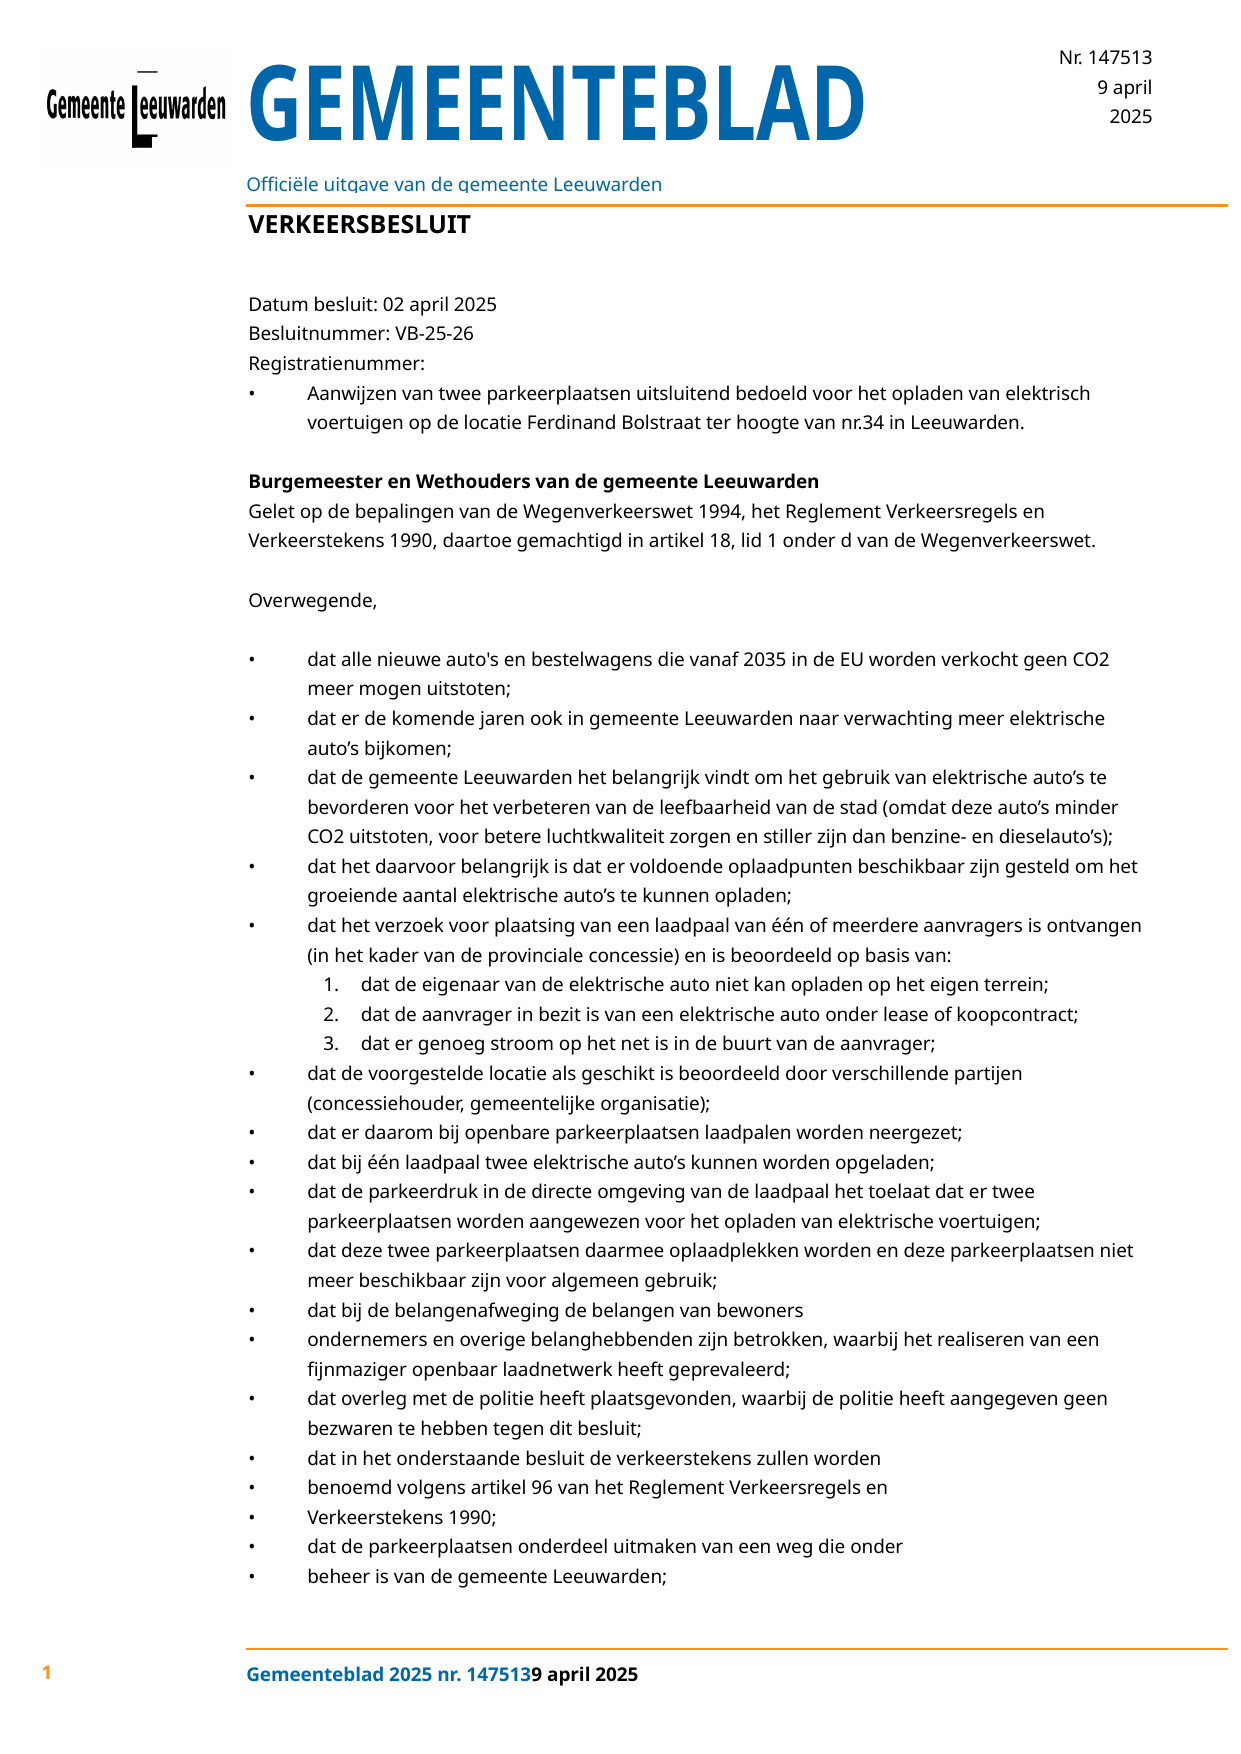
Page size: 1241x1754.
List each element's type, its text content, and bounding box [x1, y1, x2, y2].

text Gelet op de bepalingen van de Wegenverkeerswet 1994, het Reglement Verkeersregels en Verkeerstekens 1990, daartoe gemachtigd in artikel 18, lid 1 onder d van de Wegenverkeerswet. [248, 498, 1152, 553]
list beheer is van de gemeente Leeuwarden; [248, 1563, 1152, 1589]
list dat de parkeerplaatsen onderdeel uitmaken van een weg die onder [248, 1533, 1152, 1559]
list Verkeerstekens 1990; [248, 1504, 1152, 1530]
list dat er de komende jaren ook in gemeente Leeuwarden naar verwachting meer elektrische auto’s bijkomen; [248, 705, 1152, 761]
list dat bij de belangenafweging de belangen van bewoners [248, 1297, 1152, 1323]
list dat de parkeerdruk in de directe omgeving van de laadpaal het toelaat dat er twee parkeerplaatsen worden aangewezen voor het opladen van elektrische voertuigen; [248, 1178, 1152, 1234]
list benoemd volgens artikel 96 van het Reglement Verkeersregels en [248, 1474, 1152, 1500]
list dat deze twee parkeerplaatsen daarmee oplaadplekken worden en deze parkeerplaatsen niet meer beschikbaar zijn voor algemeen gebruik; [248, 1238, 1152, 1293]
list dat bij één laadpaal twee elektrische auto’s kunnen worden opgeladen; [248, 1149, 1152, 1175]
text Registratienummer: [248, 350, 1152, 376]
list dat het verzoek voor plaatsing van een laadpaal van één of meerdere aanvragers is ontvangen (in het kader van de provinciale concessie) en is beoordeeld op basis van: [248, 912, 1152, 968]
list dat in het onderstaande besluit de verkeerstekens zullen worden [248, 1445, 1152, 1471]
list Aanwijzen van twee parkeerplaatsen uitsluitend bedoeld voor het opladen van elektrisch voertuigen op de locatie Ferdinand Bolstraat ter hoogte van nr.34 in Leeuwarden. [248, 380, 1152, 435]
list dat alle nieuwe auto's en bestelwagens die vanaf 2035 in de EU worden verkocht geen CO2 meer mogen uitstoten; [248, 646, 1152, 701]
text Besluitnummer: VB-25-26 [248, 321, 1152, 346]
text VERKEERSBESLUIT [248, 207, 1152, 241]
text Burgemeester en Wethouders van de gemeente Leeuwarden [248, 468, 1152, 494]
list dat er genoeg stroom op het net is in de buurt van de aanvrager; [323, 1031, 1152, 1056]
list ondernemers en overige belanghebbenden zijn betrokken, waarbij het realiseren van een fijnmaziger openbaar laadnetwerk heeft geprevaleerd; [248, 1326, 1152, 1382]
picture [41, 47, 231, 172]
list dat de aanvrager in bezit is van een elektrische auto onder lease of koopcontract; [323, 1001, 1152, 1027]
list dat de voorgestelde locatie als geschikt is beoordeeld door verschillende partijen (concessiehouder, gemeentelijke organisatie); [248, 1060, 1152, 1116]
list dat de eigenaar van de elektrische auto niet kan opladen op het eigen terrein; [323, 971, 1152, 997]
list dat overleg met de politie heeft plaatsgevonden, waarbij de politie heeft aangegeven geen bezwaren te hebben tegen dit besluit; [248, 1386, 1152, 1441]
text Datum besluit: 02 april 2025 [248, 291, 1152, 317]
list dat het daarvoor belangrijk is dat er voldoende oplaadpunten beschikbaar zijn gesteld om het groeiende aantal elektrische auto’s te kunnen opladen; [248, 853, 1152, 908]
list dat er daarom bij openbare parkeerplaatsen laadpalen worden neergezet; [248, 1119, 1152, 1145]
text Overwegende, [248, 587, 1152, 613]
list dat de gemeente Leeuwarden het belangrijk vindt om het gebruik van elektrische auto’s te bevorderen voor het verbeteren van de leefbaarheid van de stad (omdat deze auto’s minder CO2 uitstoten, voor betere luchtkwaliteit zorgen en stiller zijn dan benzine- en dieselauto’s); [248, 764, 1152, 849]
